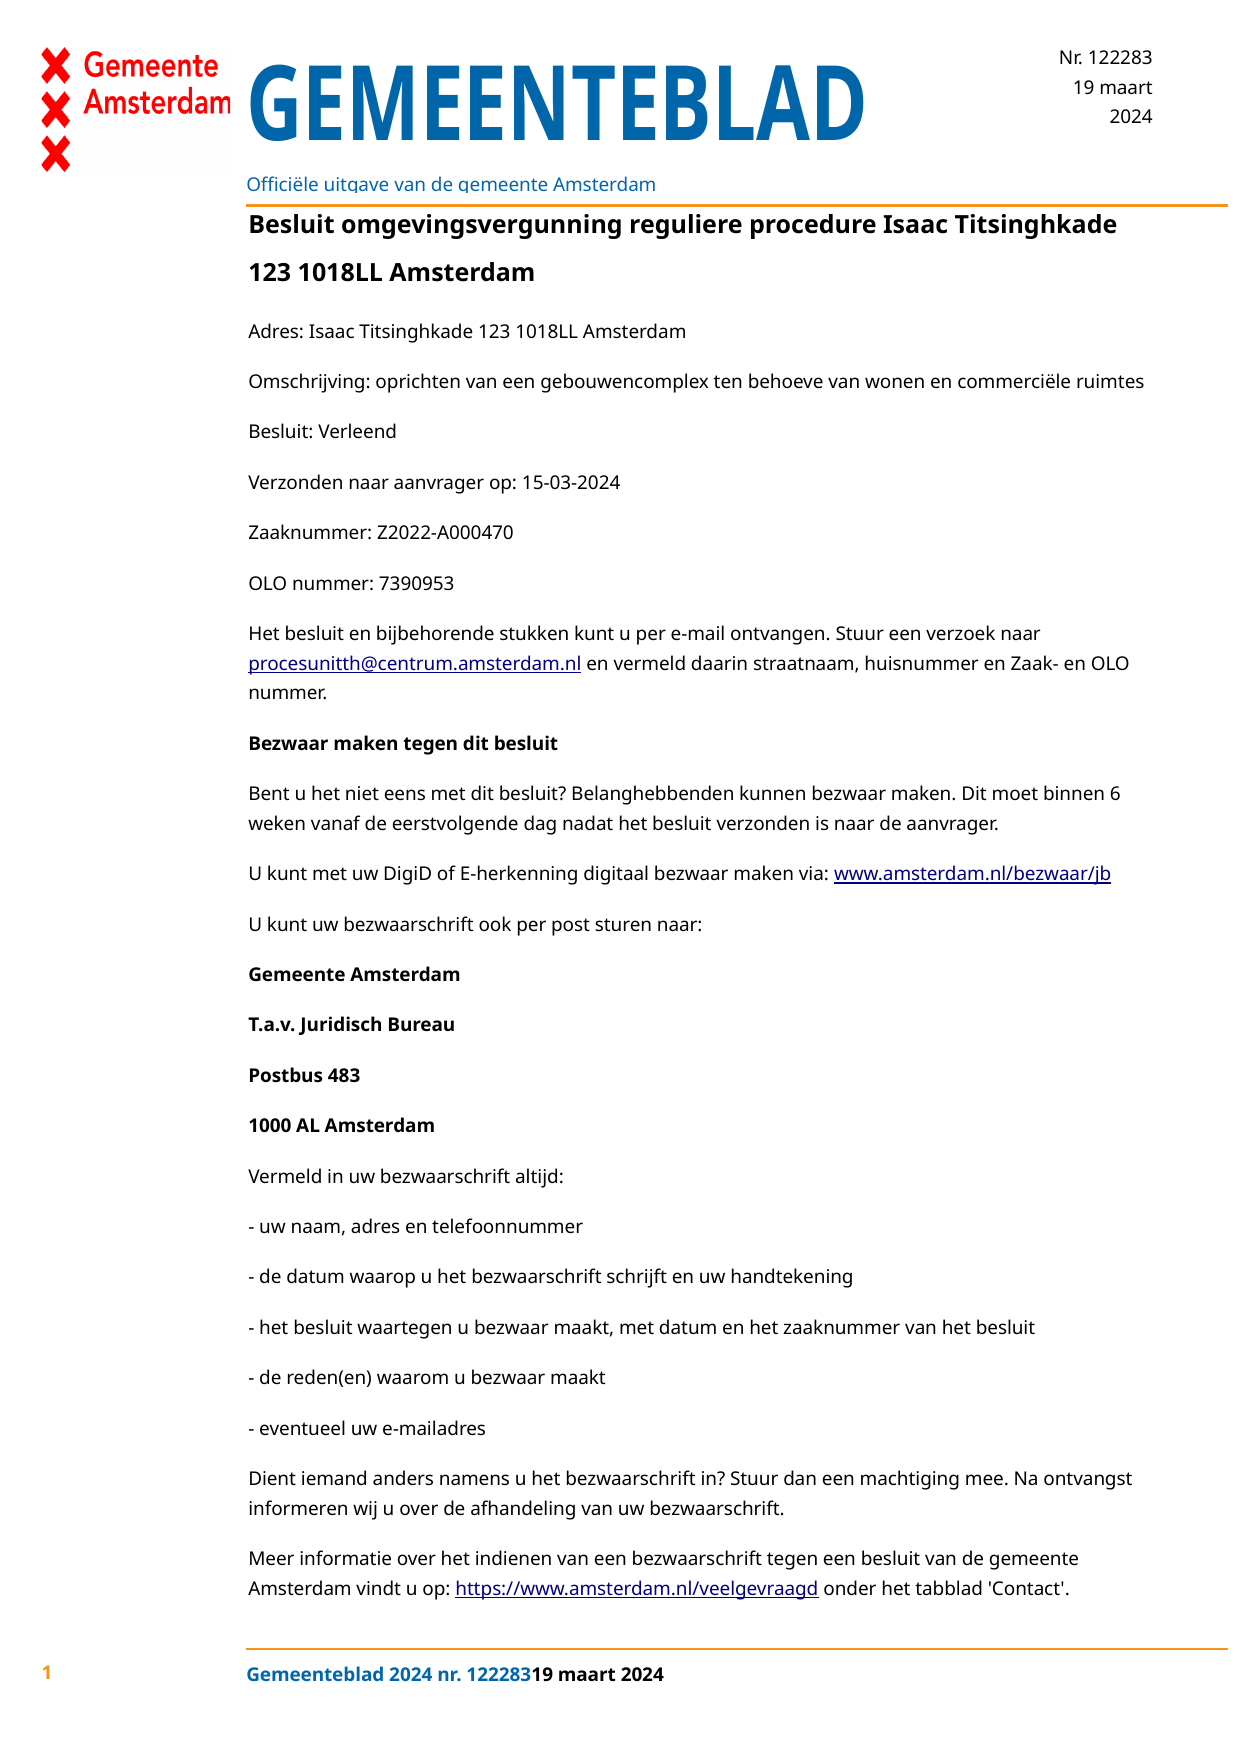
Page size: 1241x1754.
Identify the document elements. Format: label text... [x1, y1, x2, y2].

text - uw naam, adres en telefoonnummer [248, 1213, 1152, 1239]
text Verzonden naar aanvrager op: 15-03-2024 [248, 469, 1152, 495]
text Gemeente Amsterdam [248, 961, 1152, 987]
text Het besluit en bijbehorende stukken kunt u per e-mail ontvangen. Stuur een verzoek naar procesunitth@centrum.amsterdam.nl en vermeld daarin straatnaam, huisnummer en Zaak- en OLO nummer. [248, 620, 1152, 705]
text U kunt uw bezwaarschrift ook per post sturen naar: [248, 911, 1152, 937]
text U kunt met uw DigiD of E-herkenning digitaal bezwaar maken via: www.amsterdam.nl/bezwaar/jb [248, 860, 1152, 886]
picture [41, 47, 231, 172]
text - de reden(en) waarom u bezwaar maakt [248, 1364, 1152, 1390]
text Meer informatie over het indienen van een bezwaarschrift tegen een besluit van de gemeente Amsterdam vindt u op: https://www.amsterdam.nl/veelgevraagd onder het tabblad 'Contact'. [248, 1545, 1152, 1601]
text - eventueel uw e-mailadres [248, 1415, 1152, 1441]
text - de datum waarop u het bezwaarschrift schrijft en uw handtekening [248, 1264, 1152, 1289]
text T.a.v. Juridisch Bureau [248, 1012, 1152, 1037]
text 1000 AL Amsterdam [248, 1112, 1152, 1138]
text Vermeld in uw bezwaarschrift altijd: [248, 1163, 1152, 1189]
text Omschrijving: oprichten van een gebouwencomplex ten behoeve van wonen en commerciële ruimtes [248, 368, 1152, 394]
text Dient iemand anders namens u het bezwaarschrift in? Stuur dan een machtiging mee. Na ontvangst informeren wij u over de afhandeling van uw bezwaarschrift. [248, 1465, 1152, 1521]
text OLO nummer: 7390953 [248, 570, 1152, 596]
text Besluit: Verleend [248, 419, 1152, 444]
text Postbus 483 [248, 1062, 1152, 1088]
text Bezwaar maken tegen dit besluit [248, 730, 1152, 756]
text Bent u het niet eens met dit besluit? Belanghebbenden kunnen bezwaar maken. Dit moet binnen 6 weken vanaf de eerstvolgende dag nadat het besluit verzonden is naar de aanvrager. [248, 780, 1152, 836]
text Besluit omgevingsvergunning reguliere procedure Isaac Titsinghkade 123 1018LL Amsterdam [248, 207, 1152, 288]
text Adres: Isaac Titsinghkade 123 1018LL Amsterdam [248, 318, 1152, 344]
text Zaaknummer: Z2022-A000470 [248, 519, 1152, 545]
text - het besluit waartegen u bezwaar maakt, met datum en het zaaknummer van het besluit [248, 1314, 1152, 1340]
